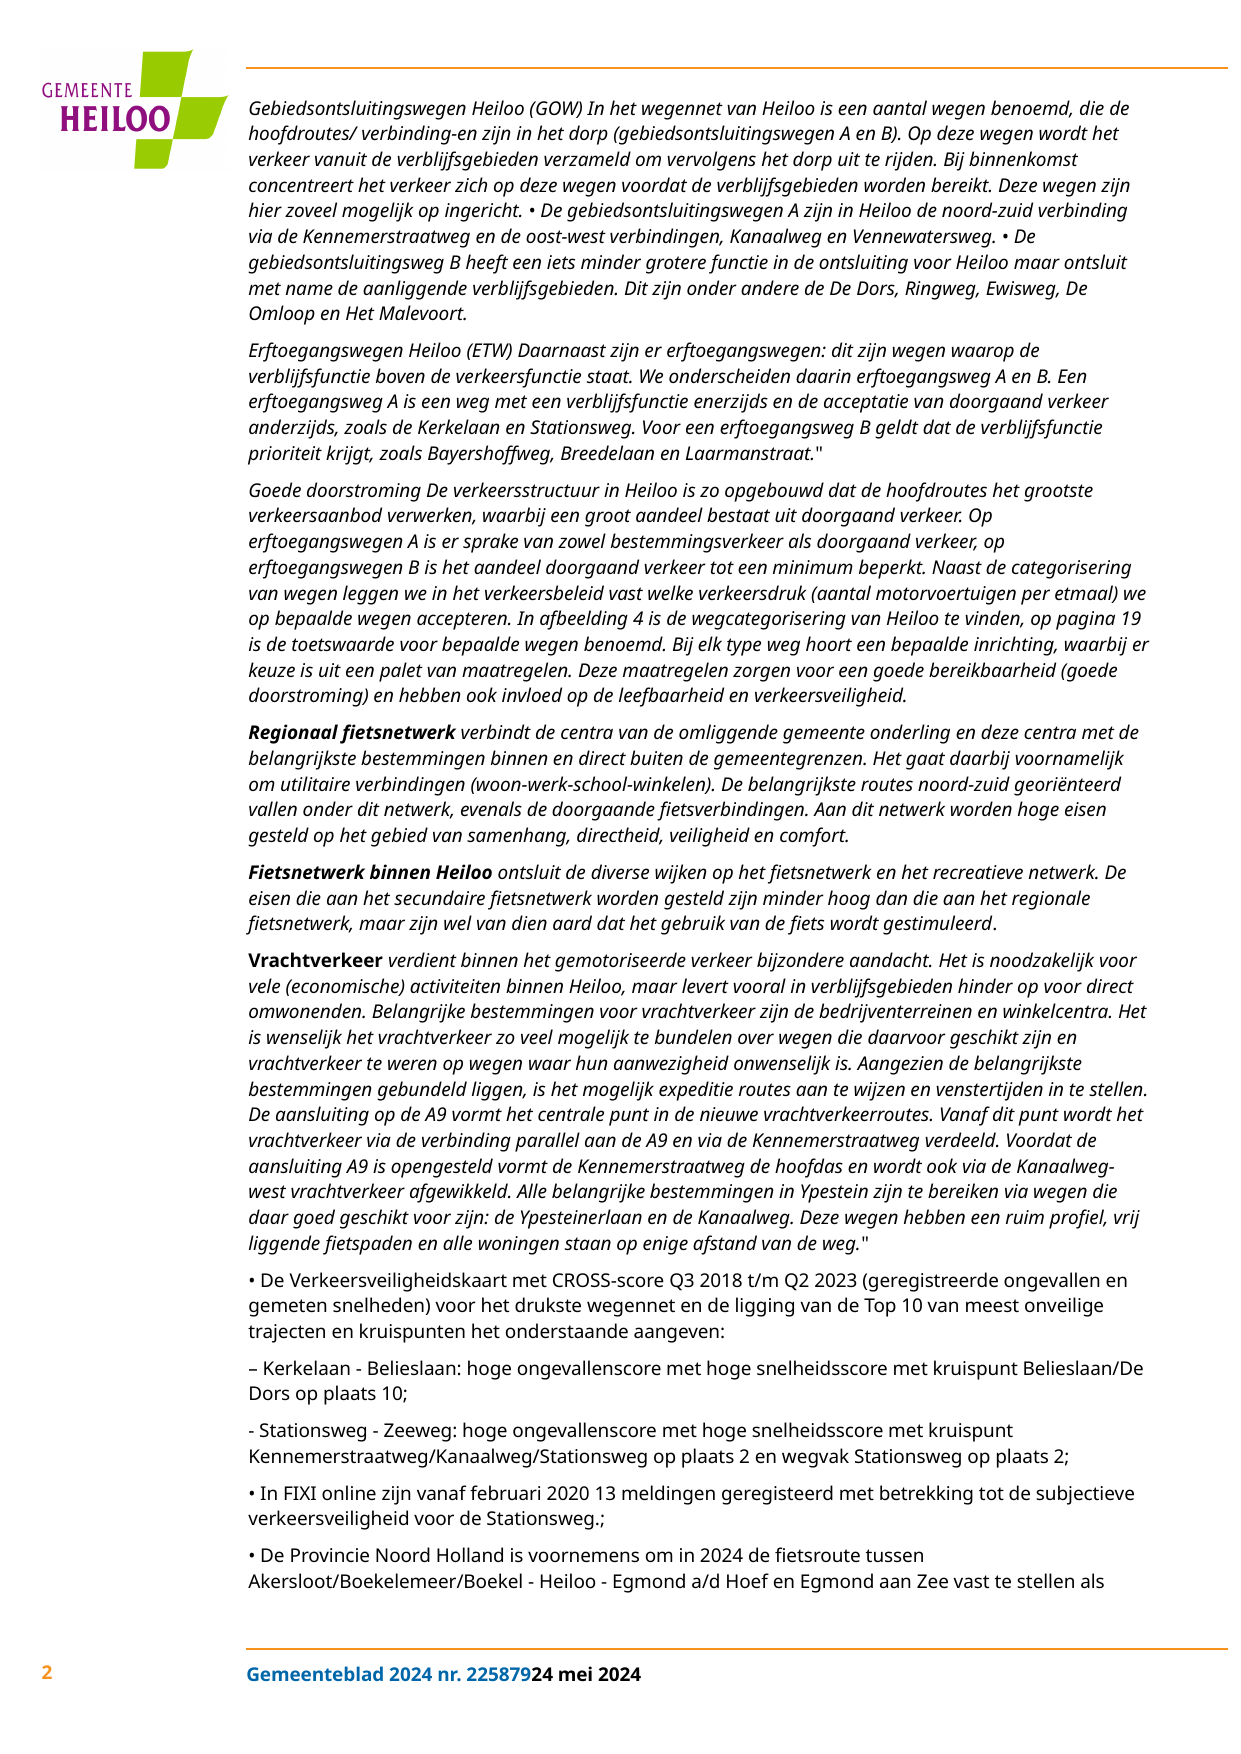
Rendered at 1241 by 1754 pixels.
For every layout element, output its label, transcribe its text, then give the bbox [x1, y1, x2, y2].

text Gebiedsontsluitingswegen Heiloo (GOW) In het wegennet van Heiloo is een aantal wegen benoemd, die de hoofdroutes/ verbinding-en zijn in het dorp (gebiedsontsluitingswegen A en B). Op deze wegen wordt het verkeer vanuit de verblijfsgebieden verzameld om vervolgens het dorp uit te rijden. Bij binnenkomst concentreert het verkeer zich op deze wegen voordat de verblijfsgebieden worden bereikt. Deze wegen zijn hier zoveel mogelijk op ingericht. • De gebiedsontsluitingswegen A zijn in Heiloo de noord-zuid verbinding via de Kennemerstraatweg en de oost-west verbindingen, Kanaalweg en Vennewatersweg. • De gebiedsontsluitingsweg B heeft een iets minder grotere functie in de ontsluiting voor Heiloo maar ontsluit met name de aanliggende verblijfsgebieden. Dit zijn onder andere de De Dors, Ringweg, Ewisweg, De Omloop en Het Malevoort. [248, 95, 1152, 326]
text Regionaal fietsnetwerk verbindt de centra van de omliggende gemeente onderling en deze centra met de belangrijkste bestemmingen binnen en direct buiten de gemeentegrenzen. Het gaat daarbij voornamelijk om utilitaire verbindingen (woon-werk-school-winkelen). De belangrijkste routes noord-zuid georiënteerd vallen onder dit netwerk, evenals de doorgaande fietsverbindingen. Aan dit netwerk worden hoge eisen gesteld op het gebied van samenhang, directheid, veiligheid en comfort. [248, 719, 1152, 848]
text Vrachtverkeer verdient binnen het gemotoriseerde verkeer bijzondere aandacht. Het is noodzakelijk voor vele (economische) activiteiten binnen Heiloo, maar levert vooral in verblijfsgebieden hinder op voor direct omwonenden. Belangrijke bestemmingen voor vrachtverkeer zijn de bedrijventerreinen en winkelcentra. Het is wenselijk het vrachtverkeer zo veel mogelijk te bundelen over wegen die daarvoor geschikt zijn en vrachtverkeer te weren op wegen waar hun aanwezigheid onwenselijk is. Aangezien de belangrijkste bestemmingen gebundeld liggen, is het mogelijk expeditie routes aan te wijzen en venstertijden in te stellen. De aansluiting op de A9 vormt het centrale punt in de nieuwe vrachtverkeerroutes. Vanaf dit punt wordt het vrachtverkeer via de verbinding parallel aan de A9 en via de Kennemerstraatweg verdeeld. Voordat de aansluiting A9 is opengesteld vormt de Kennemerstraatweg de hoofdas en wordt ook via de Kanaalweg-west vrachtverkeer afgewikkeld. Alle belangrijke bestemmingen in Ypestein zijn te bereiken via wegen die daar goed geschikt voor zijn: de Ypesteinerlaan en de Kanaalweg. Deze wegen hebben een ruim profiel, vrij liggende fietspaden en alle woningen staan op enige afstand van de weg." [248, 947, 1152, 1256]
text Fietsnetwerk binnen Heiloo ontsluit de diverse wijken op het fietsnetwerk en het recreatieve netwerk. De eisen die aan het secundaire fietsnetwerk worden gesteld zijn minder hoog dan die aan het regionale fietsnetwerk, maar zijn wel van dien aard dat het gebruik van de fiets wordt gestimuleerd. [248, 859, 1152, 936]
text • De Provincie Noord Holland is voornemens om in 2024 de fietsroute tussen Akersloot/Boekelemeer/Boekel - Heiloo - Egmond a/d Hoef en Egmond aan Zee vast te stellen als [248, 1542, 1152, 1593]
text • In FIXI online zijn vanaf februari 2020 13 meldingen geregisteerd met betrekking tot de subjectieve verkeersveiligheid voor de Stationsweg.; [248, 1480, 1152, 1531]
text Erftoegangswegen Heiloo (ETW) Daarnaast zijn er erftoegangswegen: dit zijn wegen waarop de verblijfsfunctie boven de verkeersfunctie staat. We onderscheiden daarin erftoegangsweg A en B. Een erftoegangsweg A is een weg met een verblijfsfunctie enerzijds en de acceptatie van doorgaand verkeer anderzijds, zoals de Kerkelaan en Stationsweg. Voor een erftoegangsweg B geldt dat de verblijfsfunctie prioriteit krijgt, zoals Bayershoffweg, Breedelaan en Laarmanstraat." [248, 337, 1152, 466]
picture [41, 47, 231, 172]
text Goede doorstroming De verkeersstructuur in Heiloo is zo opgebouwd dat de hoofdroutes het grootste verkeersaanbod verwerken, waarbij een groot aandeel bestaat uit doorgaand verkeer. Op erftoegangswegen A is er sprake van zowel bestemmingsverkeer als doorgaand verkeer, op erftoegangswegen B is het aandeel doorgaand verkeer tot een minimum beperkt. Naast de categorisering van wegen leggen we in het verkeersbeleid vast welke verkeersdruk (aantal motorvoertuigen per etmaal) we op bepaalde wegen accepteren. In afbeelding 4 is de wegcategorisering van Heiloo te vinden, op pagina 19 is de toetswaarde voor bepaalde wegen benoemd. Bij elk type weg hoort een bepaalde inrichting, waarbij er keuze is uit een palet van maatregelen. Deze maatregelen zorgen voor een goede bereikbaarheid (goede doorstroming) en hebben ook invloed op de leefbaarheid en verkeersveiligheid. [248, 477, 1152, 708]
text - Stationsweg - Zeeweg: hoge ongevallenscore met hoge snelheidsscore met kruispunt Kennemerstraatweg/Kanaalweg/Stationsweg op plaats 2 en wegvak Stationsweg op plaats 2; [248, 1417, 1152, 1469]
text – Kerkelaan - Belieslaan: hoge ongevallenscore met hoge snelheidsscore met kruispunt Belieslaan/De Dors op plaats 10; [248, 1355, 1152, 1406]
text • De Verkeersveiligheidskaart met CROSS-score Q3 2018 t/m Q2 2023 (geregistreerde ongevallen en gemeten snelheden) voor het drukste wegennet en de ligging van de Top 10 van meest onveilige trajecten en kruispunten het onderstaande aangeven: [248, 1267, 1152, 1344]
